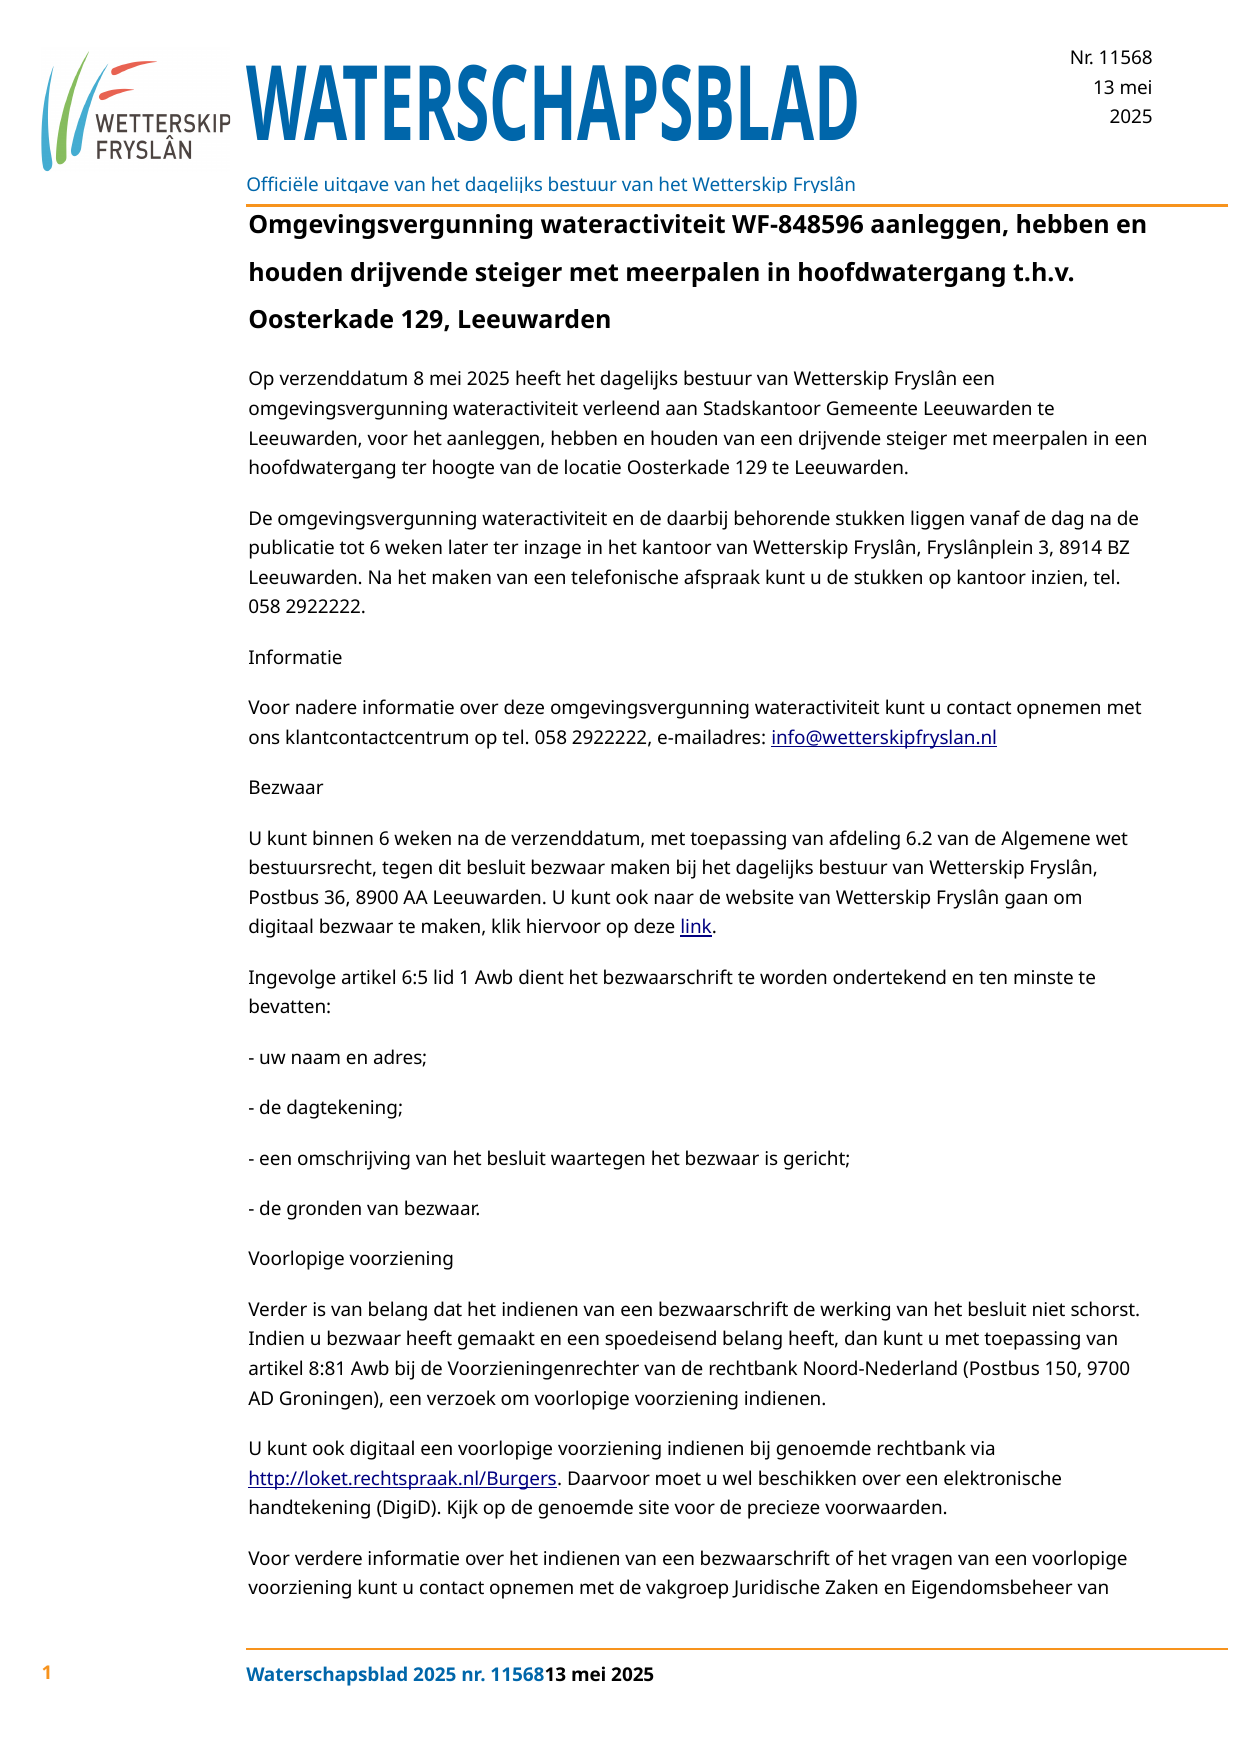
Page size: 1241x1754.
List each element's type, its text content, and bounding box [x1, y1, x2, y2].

text - uw naam en adres; [248, 1044, 1152, 1069]
text U kunt binnen 6 weken na de verzenddatum, met toepassing van afdeling 6.2 van de Algemene wet bestuursrecht, tegen dit besluit bezwaar maken bij het dagelijks bestuur van Wetterskip Fryslân, Postbus 36, 8900 AA Leeuwarden. U kunt ook naar de website van Wetterskip Fryslân gaan om digitaal bezwaar te maken, klik hiervoor op deze link. [248, 825, 1152, 939]
text - de gronden van bezwaar. [248, 1195, 1152, 1221]
text Verder is van belang dat het indienen van een bezwaarschrift de werking van het besluit niet schorst. Indien u bezwaar heeft gemaakt en een spoedeisend belang heeft, dan kunt u met toepassing van artikel 8:81 Awb bij de Voorzieningenrechter van de rechtbank Noord-Nederland (Postbus 150, 9700 AD Groningen), een verzoek om voorlopige voorziening indienen. [248, 1296, 1152, 1410]
text U kunt ook digitaal een voorlopige voorziening indienen bij genoemde rechtbank via http://loket.rechtspraak.nl/Burgers. Daarvoor moet u wel beschikken over een elektronische handtekening (DigiD). Kijk op de genoemde site voor de precieze voorwaarden. [248, 1435, 1152, 1520]
text - de dagtekening; [248, 1094, 1152, 1120]
text De omgevingsvergunning wateractiviteit en de daarbij behorende stukken liggen vanaf de dag na de publicatie tot 6 weken later ter inzage in het kantoor van Wetterskip Fryslân, Fryslânplein 3, 8914 BZ Leeuwarden. Na het maken van een telefonische afspraak kunt u de stukken op kantoor inzien, tel. 058 2922222. [248, 505, 1152, 619]
text - een omschrijving van het besluit waartegen het bezwaar is gericht; [248, 1145, 1152, 1170]
text Voor verdere informatie over het indienen van een bezwaarschrift of het vragen van een voorlopige voorziening kunt u contact opnemen met de vakgroep Juridische Zaken en Eigendomsbeheer van [248, 1545, 1152, 1600]
text Voorlopige voorziening [248, 1246, 1152, 1271]
text Ingevolge artikel 6:5 lid 1 Awb dient het bezwaarschrift te worden ondertekend en ten minste te bevatten: [248, 964, 1152, 1019]
text Voor nadere informatie over deze omgevingsvergunning wateractiviteit kunt u contact opnemen met ons klantcontactcentrum op tel. 058 2922222, e-mailadres: info@wetterskipfryslan.nl [248, 694, 1152, 749]
text Informatie [248, 644, 1152, 669]
text Op verzenddatum 8 mei 2025 heeft het dagelijks bestuur van Wetterskip Fryslân een omgevingsvergunning wateractiviteit verleend aan Stadskantoor Gemeente Leeuwarden te Leeuwarden, voor het aanleggen, hebben en houden van een drijvende steiger met meerpalen in een hoofdwatergang ter hoogte van de locatie Oosterkade 129 te Leeuwarden. [248, 366, 1152, 480]
text Bezwaar [248, 774, 1152, 800]
picture [41, 47, 231, 172]
text Omgevingsvergunning wateractiviteit WF-848596 aanleggen, hebben en houden drijvende steiger met meerpalen in hoofdwatergang t.h.v. Oosterkade 129, Leeuwarden [248, 207, 1152, 336]
